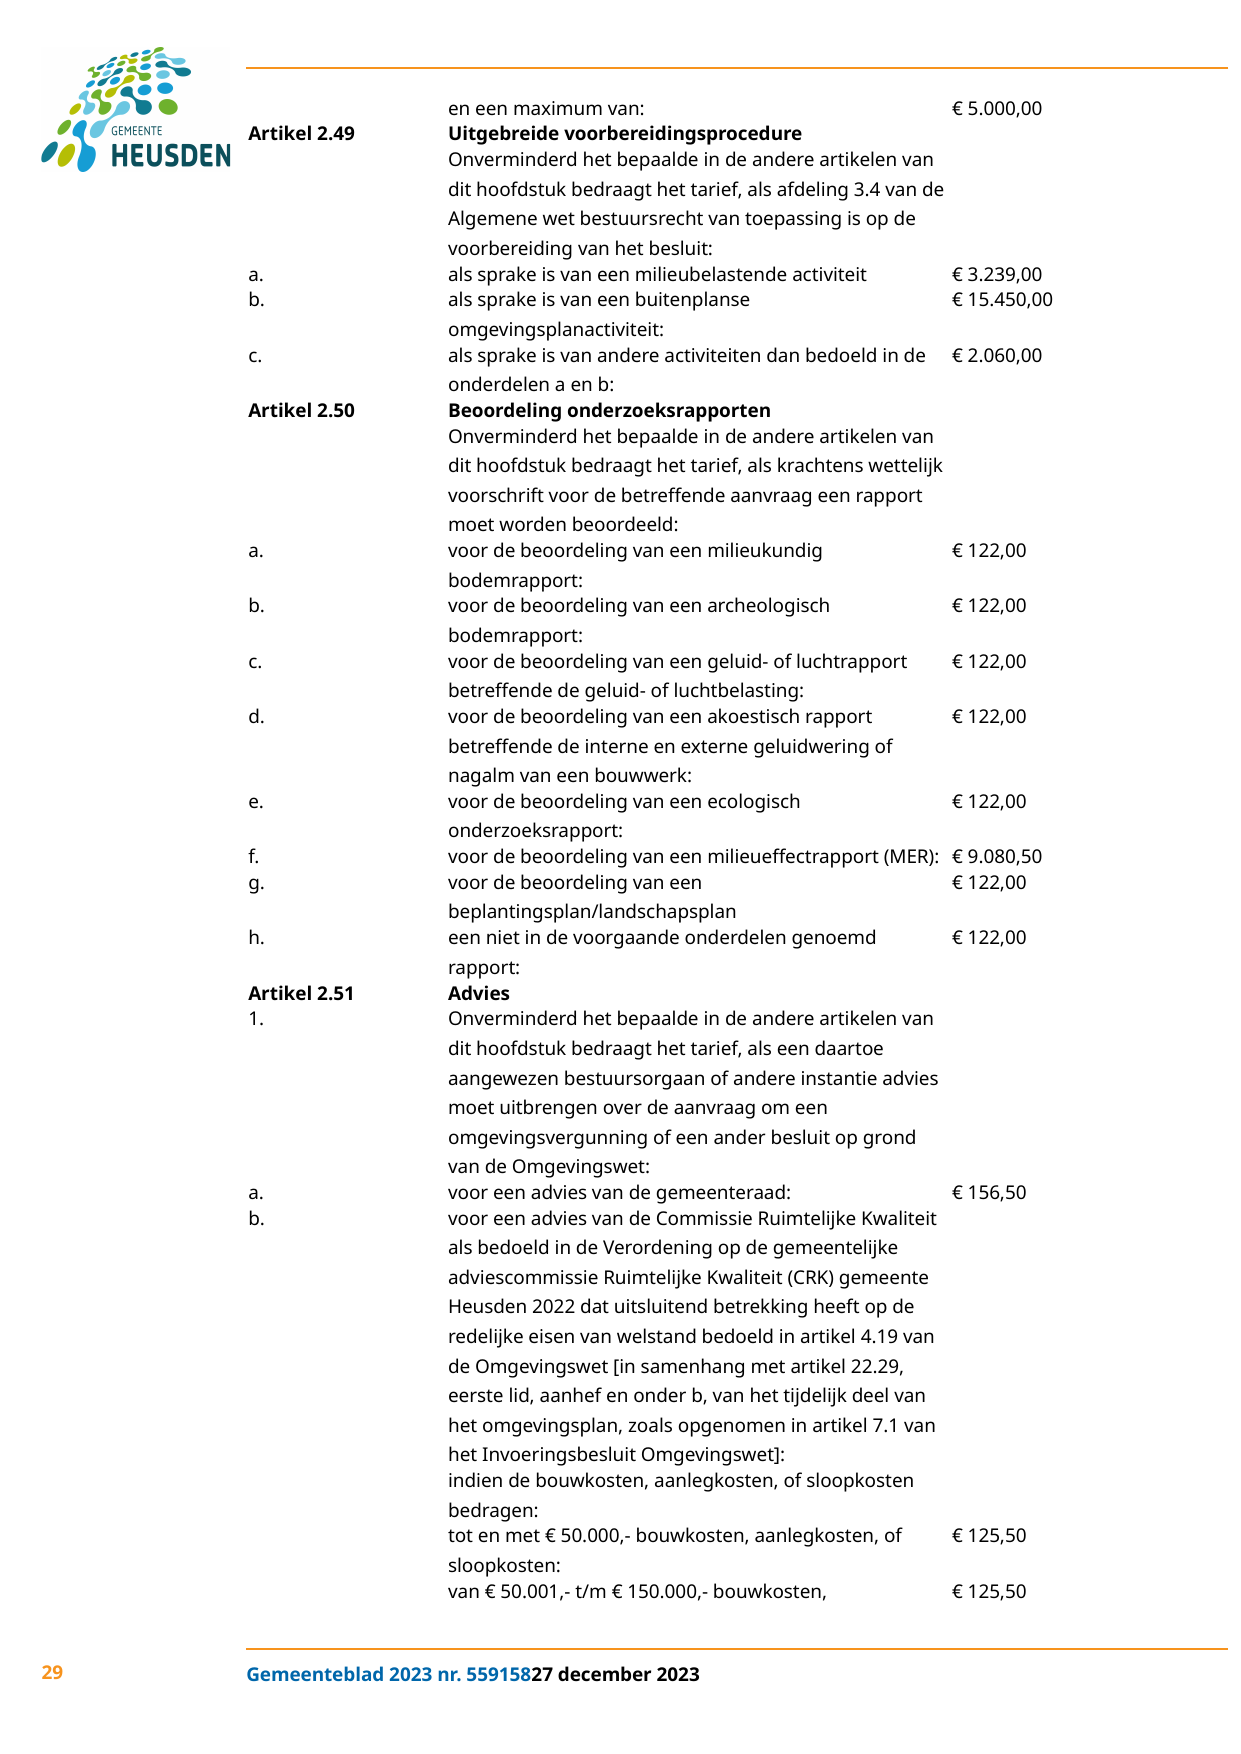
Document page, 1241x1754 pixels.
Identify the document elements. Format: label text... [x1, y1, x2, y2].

table_cell Artikel 2.50 [248, 397, 448, 423]
table_cell [952, 423, 1152, 537]
table_cell en een maximum van: [448, 95, 952, 121]
table_cell voor de beoordeling van een ecologisch onderzoeksrapport: [448, 788, 952, 843]
table_cell € 122,00 [952, 869, 1152, 924]
table_cell Uitgebreide voorbereidingsprocedure [448, 121, 952, 146]
table_cell € 15.450,00 [952, 286, 1152, 342]
table_cell € 5.000,00 [952, 95, 1152, 121]
table_cell [248, 1467, 448, 1523]
table_cell Beoordeling onderzoeksrapporten [448, 397, 952, 423]
table_cell € 125,50 [952, 1578, 1152, 1604]
table_cell van € 50.001,- t/m € 150.000,- bouwkosten, [448, 1578, 952, 1604]
table_cell [248, 95, 448, 121]
table_cell € 122,00 [952, 648, 1152, 703]
table_cell [952, 121, 1152, 146]
table_cell [952, 1467, 1152, 1523]
table_cell Onverminderd het bepaalde in de andere artikelen van dit hoofdstuk bedraagt het tarief, als krachtens wettelijk voorschrift voor de betreffende aanvraag een rapport moet worden beoordeeld: [448, 423, 952, 537]
table_cell [952, 1006, 1152, 1179]
table_cell [248, 1523, 448, 1578]
table_cell voor de beoordeling van een milieueffectrapport (MER): [448, 844, 952, 869]
table_cell Onverminderd het bepaalde in de andere artikelen van dit hoofdstuk bedraagt het tarief, als afdeling 3.4 van de Algemene wet bestuursrecht van toepassing is op de voorbereiding van het besluit: [448, 146, 952, 261]
table_cell € 122,00 [952, 593, 1152, 648]
table_cell Onverminderd het bepaalde in de andere artikelen van dit hoofdstuk bedraagt het tarief, als een daartoe aangewezen bestuursorgaan of andere instantie advies moet uitbrengen over de aanvraag om een omgevingsvergunning of een ander besluit op grond van de Omgevingswet: [448, 1006, 952, 1179]
table_cell € 3.239,00 [952, 261, 1152, 286]
table_cell b. [248, 286, 448, 342]
table_cell voor de beoordeling van een archeologisch bodemrapport: [448, 593, 952, 648]
table_cell Artikel 2.51 [248, 980, 448, 1006]
table_cell 1. [248, 1006, 448, 1179]
table_cell € 122,00 [952, 925, 1152, 980]
table_cell [952, 980, 1152, 1006]
table_cell [952, 146, 1152, 261]
table_cell Artikel 2.49 [248, 121, 448, 146]
table_cell c. [248, 648, 448, 703]
table_cell a. [248, 261, 448, 286]
table_cell e. [248, 788, 448, 843]
table_cell een niet in de voorgaande onderdelen genoemd rapport: [448, 925, 952, 980]
table_cell voor de beoordeling van een beplantingsplan/landschapsplan [448, 869, 952, 924]
table_cell € 9.080,50 [952, 844, 1152, 869]
table_cell a. [248, 1179, 448, 1205]
table_cell b. [248, 593, 448, 648]
table_cell f. [248, 844, 448, 869]
table_cell [248, 423, 448, 537]
table_cell € 122,00 [952, 537, 1152, 593]
table_cell als sprake is van een milieubelastende activiteit [448, 261, 952, 286]
table_cell voor een advies van de Commissie Ruimtelijke Kwaliteit als bedoeld in de Verordening op de gemeentelijke adviescommissie Ruimtelijke Kwaliteit (CRK) gemeente Heusden 2022 dat uitsluitend betrekking heeft op de redelijke eisen van welstand bedoeld in artikel 4.19 van de Omgevingswet [in samenhang met artikel 22.29, eerste lid, aanhef en onder b, van het tijdelijk deel van het omgevingsplan, zoals opgenomen in artikel 7.1 van het Invoeringsbesluit Omgevingswet]: [448, 1205, 952, 1467]
table_cell € 2.060,00 [952, 342, 1152, 397]
table_cell h. [248, 925, 448, 980]
table_cell indien de bouwkosten, aanlegkosten, of sloopkosten bedragen: [448, 1467, 952, 1523]
table_cell [952, 1205, 1152, 1467]
table_cell d. [248, 703, 448, 788]
table_cell voor de beoordeling van een geluid- of luchtrapport betreffende de geluid- of luchtbelasting: [448, 648, 952, 703]
table_cell Advies [448, 980, 952, 1006]
table_cell g. [248, 869, 448, 924]
table_cell voor een advies van de gemeenteraad: [448, 1179, 952, 1205]
table_cell voor de beoordeling van een milieukundig bodemrapport: [448, 537, 952, 593]
table_cell voor de beoordeling van een akoestisch rapport betreffende de interne en externe geluidwering of nagalm van een bouwwerk: [448, 703, 952, 788]
table_cell als sprake is van een buitenplanse omgevingsplanactiviteit: [448, 286, 952, 342]
table_cell a. [248, 537, 448, 593]
table_cell € 122,00 [952, 703, 1152, 788]
picture [41, 47, 231, 172]
table_cell € 122,00 [952, 788, 1152, 843]
table_cell c. [248, 342, 448, 397]
table_cell b. [248, 1205, 448, 1467]
table_cell [248, 146, 448, 261]
table_cell € 156,50 [952, 1179, 1152, 1205]
table_cell € 125,50 [952, 1523, 1152, 1578]
table_cell [248, 1578, 448, 1604]
table_cell [952, 397, 1152, 423]
table_cell als sprake is van andere activiteiten dan bedoeld in de onderdelen a en b: [448, 342, 952, 397]
table_cell tot en met € 50.000,- bouwkosten, aanlegkosten, of sloopkosten: [448, 1523, 952, 1578]
